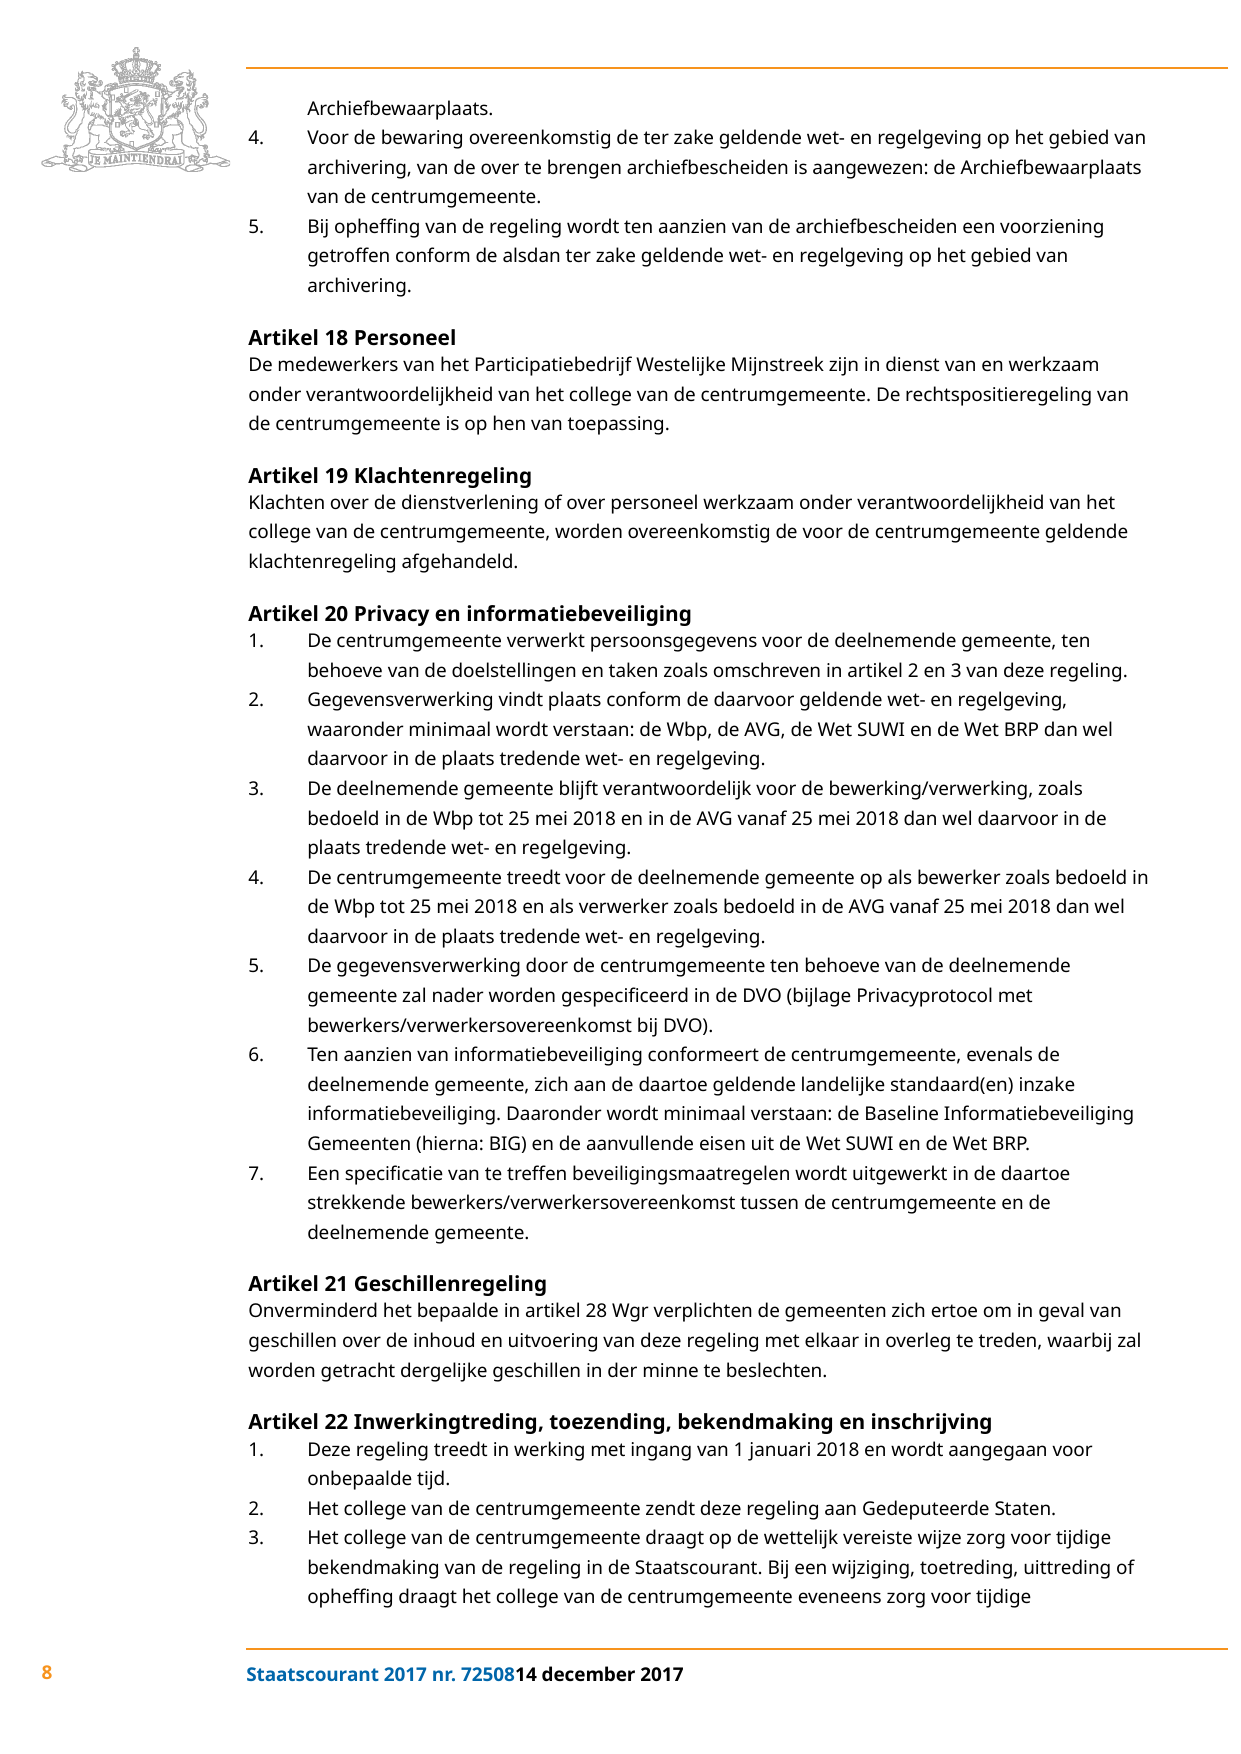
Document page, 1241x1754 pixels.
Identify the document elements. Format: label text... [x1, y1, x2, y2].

list Een specificatie van te treffen beveiligingsmaatregelen wordt uitgewerkt in de daartoe strekkende bewerkers/verwerkersovereenkomst tussen de centrumgemeente en de deelnemende gemeente. [248, 1160, 1152, 1244]
list Deze regeling treedt in werking met ingang van 1 januari 2018 en wordt aangegaan voor onbepaalde tijd. [248, 1436, 1152, 1491]
text De medewerkers van het Participatiebedrijf Westelijke Mijnstreek zijn in dienst van en werkzaam onder verantwoordelijkheid van het college van de centrumgemeente. De rechtspositieregeling van de centrumgemeente is op hen van toepassing. [248, 351, 1152, 436]
list Ten aanzien van informatiebeveiliging conformeert de centrumgemeente, evenals de deelnemende gemeente, zich aan de daartoe geldende landelijke standaard(en) inzake informatiebeveiliging. Daaronder wordt minimaal verstaan: de Baseline Informatiebeveiliging Gemeenten (hierna: BIG) en de aanvullende eisen uit de Wet SUWI en de Wet BRP. [248, 1041, 1152, 1156]
text Onverminderd het bepaalde in artikel 28 Wgr verplichten de gemeenten zich ertoe om in geval van geschillen over de inhoud en uitvoering van deze regeling met elkaar in overleg te treden, waarbij zal worden getracht dergelijke geschillen in der minne te beslechten. [248, 1298, 1152, 1383]
list De centrumgemeente verwerkt persoonsgegevens voor de deelnemende gemeente, ten behoeve van de doelstellingen en taken zoals omschreven in artikel 2 en 3 van deze regeling. [248, 627, 1152, 682]
list Gegevensverwerking vindt plaats conform de daarvoor geldende wet- en regelgeving, waaronder minimaal wordt verstaan: de Wbp, de AVG, de Wet SUWI en de Wet BRP dan wel daarvoor in de plaats tredende wet- en regelgeving. [248, 686, 1152, 771]
list Voor de bewaring overeenkomstig de ter zake geldende wet- en regelgeving op het gebied van archivering, van de over te brengen archiefbescheiden is aangewezen: de Archiefbewaarplaats van de centrumgemeente. [248, 124, 1152, 209]
list Het college van de centrumgemeente zendt deze regeling aan Gedeputeerde Staten. [248, 1495, 1152, 1521]
text Artikel 22 Inwerkingtreding, toezending, bekendmaking en inschrijving [248, 1407, 1152, 1436]
text Artikel 21 Geschillenregeling [248, 1269, 1152, 1298]
list De centrumgemeente treedt voor de deelnemende gemeente op als bewerker zoals bedoeld in de Wbp tot 25 mei 2018 en als verwerker zoals bedoeld in de AVG vanaf 25 mei 2018 dan wel daarvoor in de plaats tredende wet- en regelgeving. [248, 864, 1152, 949]
list De gegevensverwerking door de centrumgemeente ten behoeve van de deelnemende gemeente zal nader worden gespecificeerd in de DVO (bijlage Privacyprotocol met bewerkers/verwerkersovereenkomst bij DVO). [248, 953, 1152, 1037]
list Het college van de centrumgemeente draagt op de wettelijk vereiste wijze zorg voor tijdige bekendmaking van de regeling in de Staatscourant. Bij een wijziging, toetreding, uittreding of opheffing draagt het college van de centrumgemeente eveneens zorg voor tijdige [248, 1524, 1152, 1609]
text Artikel 18 Personeel [248, 323, 1152, 351]
list Bij opheffing van de regeling wordt ten aanzien van de archiefbescheiden een voorziening getroffen conform de alsdan ter zake geldende wet- en regelgeving op het gebied van archivering. [248, 213, 1152, 298]
text Artikel 19 Klachtenregeling [248, 461, 1152, 489]
picture [41, 47, 231, 172]
list Archiefbewaarplaats. [248, 95, 1152, 121]
list De deelnemende gemeente blijft verantwoordelijk voor de bewerking/verwerking, zoals bedoeld in de Wbp tot 25 mei 2018 en in de AVG vanaf 25 mei 2018 dan wel daarvoor in de plaats tredende wet- en regelgeving. [248, 775, 1152, 860]
text Artikel 20 Privacy en informatiebeveiliging [248, 599, 1152, 627]
text Klachten over de dienstverlening of over personeel werkzaam onder verantwoordelijkheid van het college van de centrumgemeente, worden overeenkomstig de voor de centrumgemeente geldende klachtenregeling afgehandeld. [248, 489, 1152, 574]
